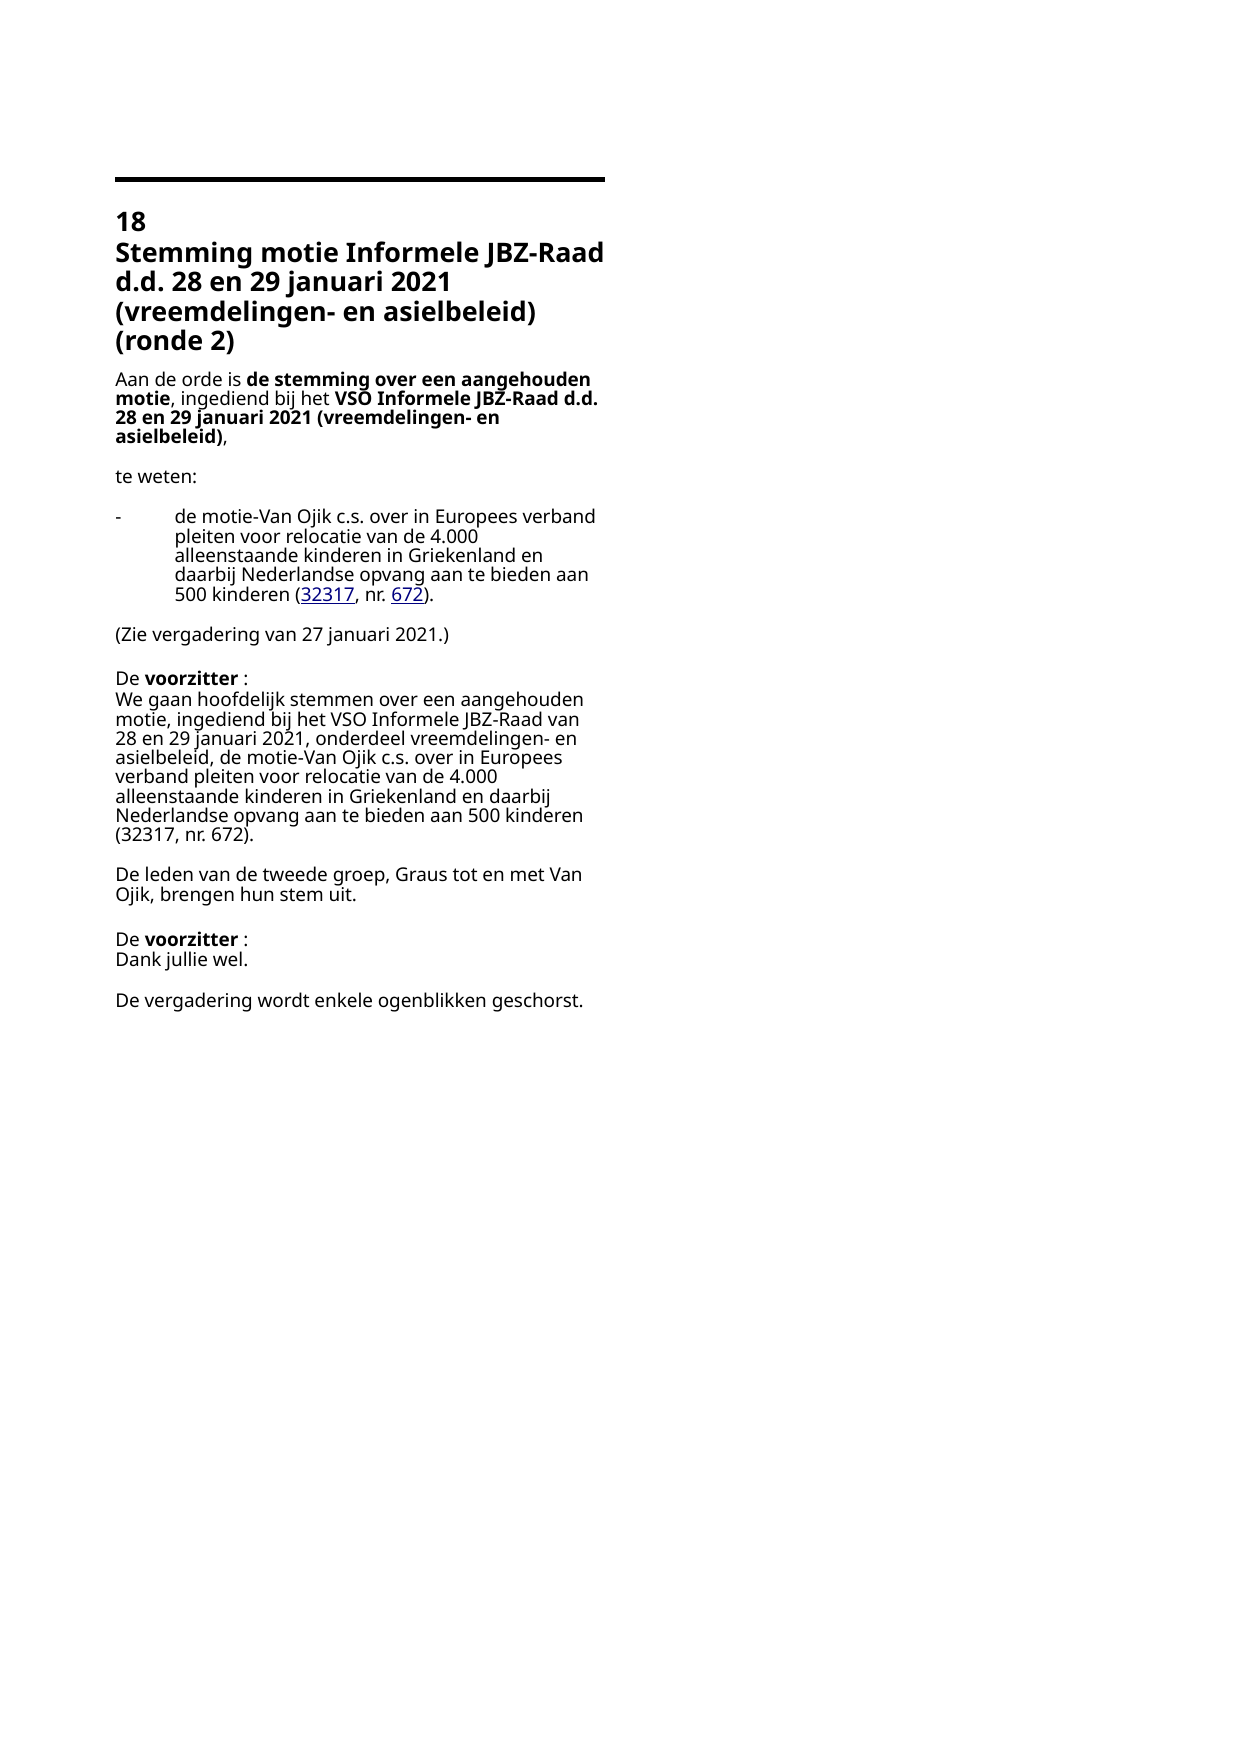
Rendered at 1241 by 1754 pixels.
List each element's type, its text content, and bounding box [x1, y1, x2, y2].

text 18 [115, 203, 605, 239]
text Dank jullie wel. [115, 951, 605, 971]
text De voorzitter : [115, 926, 605, 951]
text Aan de orde is de stemming over een aangehouden motie, ingediend bij het VSO Informele JBZ-Raad d.d. 28 en 29 januari 2021 (vreemdelingen- en asielbeleid), [115, 371, 605, 448]
list de motie-Van Ojik c.s. over in Europees verband pleiten voor relocatie van de 4.000 alleenstaande kinderen in Griekenland en daarbij Nederlandse opvang aan te bieden aan 500 kinderen (32317, nr. 672). [115, 508, 605, 605]
text De vergadering wordt enkele ogenblikken geschorst. [115, 992, 605, 1011]
text Stemming motie Informele JBZ-Raad d.d. 28 en 29 januari 2021 (vreemdelingen- en asielbeleid) (ronde 2) [115, 239, 605, 371]
text (Zie vergadering van 27 januari 2021.) [115, 626, 605, 645]
text We gaan hoofdelijk stemmen over een aangehouden motie, ingediend bij het VSO Informele JBZ-Raad van 28 en 29 januari 2021, onderdeel vreemdelingen- en asielbeleid, de motie-Van Ojik c.s. over in Europees verband pleiten voor relocatie van de 4.000 alleenstaande kinderen in Griekenland en daarbij Nederlandse opvang aan te bieden aan 500 kinderen (32317, nr. 672). [115, 691, 605, 846]
text De leden van de tweede groep, Graus tot en met Van Ojik, brengen hun stem uit. [115, 866, 605, 905]
text te weten: [115, 468, 605, 488]
text De voorzitter : [115, 666, 605, 691]
